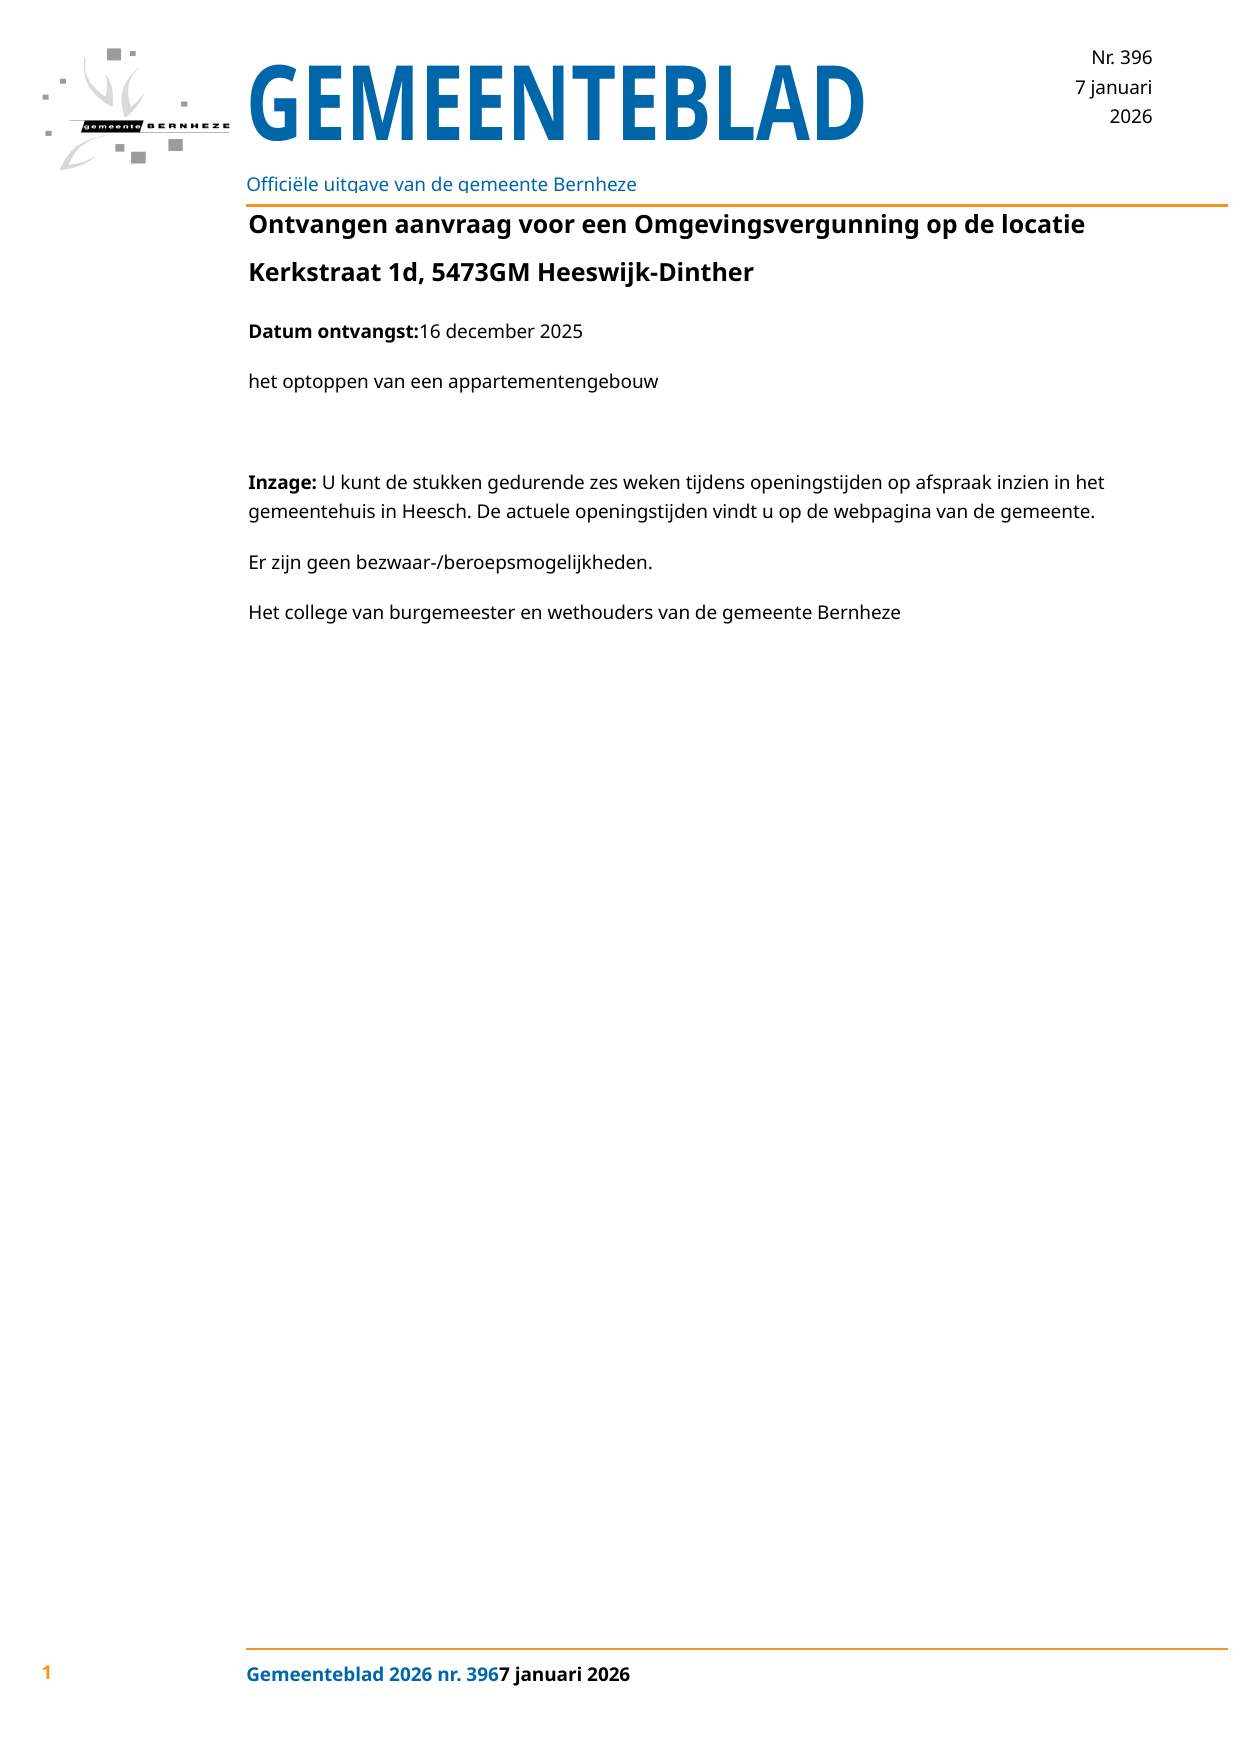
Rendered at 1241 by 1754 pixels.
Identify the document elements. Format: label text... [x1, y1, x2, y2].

text Inzage: U kunt de stukken gedurende zes weken tijdens openingstijden op afspraak inzien in het gemeentehuis in Heesch. De actuele openingstijden vindt u op de webpagina van de gemeente. [248, 469, 1152, 524]
picture [41, 47, 231, 172]
text Datum ontvangst:16 december 2025 [248, 318, 1152, 344]
text Het college van burgemeester en wethouders van de gemeente Bernheze [248, 599, 1152, 625]
text het optoppen van een appartementengebouw [248, 368, 1152, 394]
text Er zijn geen bezwaar-/beroepsmogelijkheden. [248, 549, 1152, 575]
text Ontvangen aanvraag voor een Omgevingsvergunning op de locatie Kerkstraat 1d, 5473GM Heeswijk-Dinther [248, 207, 1152, 288]
